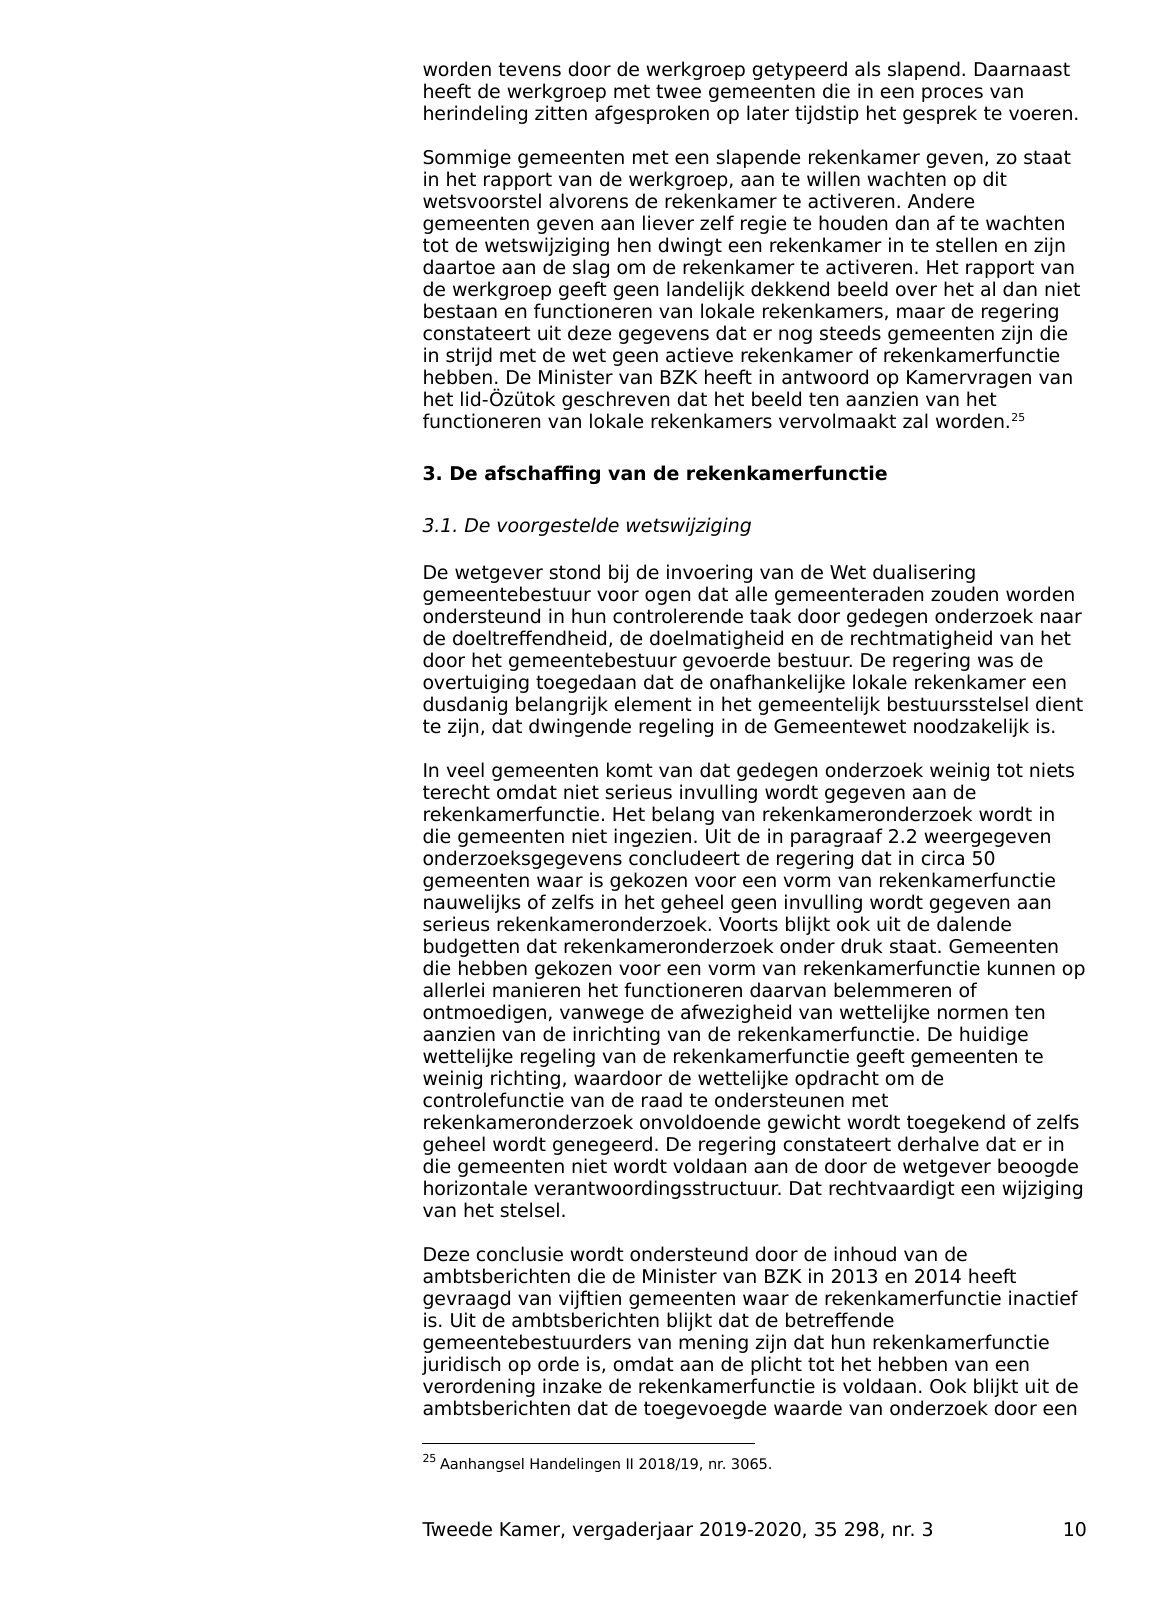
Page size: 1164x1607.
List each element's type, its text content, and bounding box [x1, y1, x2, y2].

text In veel gemeenten komt van dat gedegen onderzoek weinig tot niets terecht omdat niet serieus invulling wordt gegeven aan de rekenkamerfunctie. Het belang van rekenkameronderzoek wordt in die gemeenten niet ingezien. Uit de in paragraaf 2.2 weergegeven onderzoeksgegevens concludeert de regering dat in circa 50 gemeenten waar is gekozen voor een vorm van rekenkamerfunctie nauwelijks of zelfs in het geheel geen invulling wordt gegeven aan serieus rekenkameronderzoek. Voorts blijkt ook uit de dalende budgetten dat rekenkameronderzoek onder druk staat. Gemeenten die hebben gekozen voor een vorm van rekenkamerfunctie kunnen op allerlei manieren het functioneren daarvan belemmeren of ontmoedigen, vanwege de afwezigheid van wettelijke normen ten aanzien van de inrichting van de rekenkamerfunctie. De huidige wettelijke regeling van de rekenkamerfunctie geeft gemeenten te weinig richting, waardoor de wettelijke opdracht om de controlefunctie van de raad te ondersteunen met rekenkameronderzoek onvoldoende gewicht wordt toegekend of zelfs geheel wordt genegeerd. De regering constateert derhalve dat er in die gemeenten niet wordt voldaan aan de door de wetgever beoogde horizontale verantwoordingsstructuur. Dat rechtvaardigt een wijziging van het stelsel. [422, 760, 1087, 1221]
text De wetgever stond bij de invoering van de Wet dualisering gemeentebestuur voor ogen dat alle gemeenteraden zouden worden ondersteund in hun controlerende taak door gedegen onderzoek naar de doeltreffendheid, de doelmatigheid en de rechtmatigheid van het door het gemeentebestuur gevoerde bestuur. De regering was de overtuiging toegedaan dat de onafhankelijke lokale rekenkamer een dusdanig belangrijk element in het gemeentelijk bestuursstelsel dient te zijn, dat dwingende regeling in de Gemeentewet noodzakelijk is. [422, 562, 1087, 738]
subtitle 3. De afschaffing van de rekenkamerfunctie [422, 463, 1087, 485]
text Deze conclusie wordt ondersteund door de inhoud van de ambtsberichten die de Minister van BZK in 2013 en 2014 heeft gevraagd van vijftien gemeenten waar de rekenkamerfunctie inactief is. Uit de ambtsberichten blijkt dat de betreffende gemeentebestuurders van mening zijn dat hun rekenkamerfunctie juridisch op orde is, omdat aan de plicht tot het hebben van een verordening inzake de rekenkamerfunctie is voldaan. Ook blijkt uit de ambtsberichten dat de toegevoegde waarde van onderzoek door een [422, 1244, 1087, 1419]
text Aanhangsel Handelingen II 2018/19, nr. 3065. [422, 1452, 1087, 1474]
subtitle 3.1. De voorgestelde wetswijziging [422, 515, 1087, 537]
text Sommige gemeenten met een slapende rekenkamer geven, zo staat in het rapport van de werkgroep, aan te willen wachten op dit wetsvoorstel alvorens de rekenkamer te activeren. Andere gemeenten geven aan liever zelf regie te houden dan af te wachten tot de wetswijziging hen dwingt een rekenkamer in te stellen en zijn daartoe aan de slag om de rekenkamer te activeren. Het rapport van de werkgroep geeft geen landelijk dekkend beeld over het al dan niet bestaan en functioneren van lokale rekenkamers, maar de regering constateert uit deze gegevens dat er nog steeds gemeenten zijn die in strijd met de wet geen actieve rekenkamer of rekenkamerfunctie hebben. De Minister van BZK heeft in antwoord op Kamervragen van het lid-Özütok geschreven dat het beeld ten aanzien van het functioneren van lokale rekenkamers vervolmaakt zal worden. [422, 147, 1087, 433]
text worden tevens door de werkgroep getypeerd als slapend. Daarnaast heeft de werkgroep met twee gemeenten die in een proces van herindeling zitten afgesproken op later tijdstip het gesprek te voeren. [422, 59, 1087, 125]
